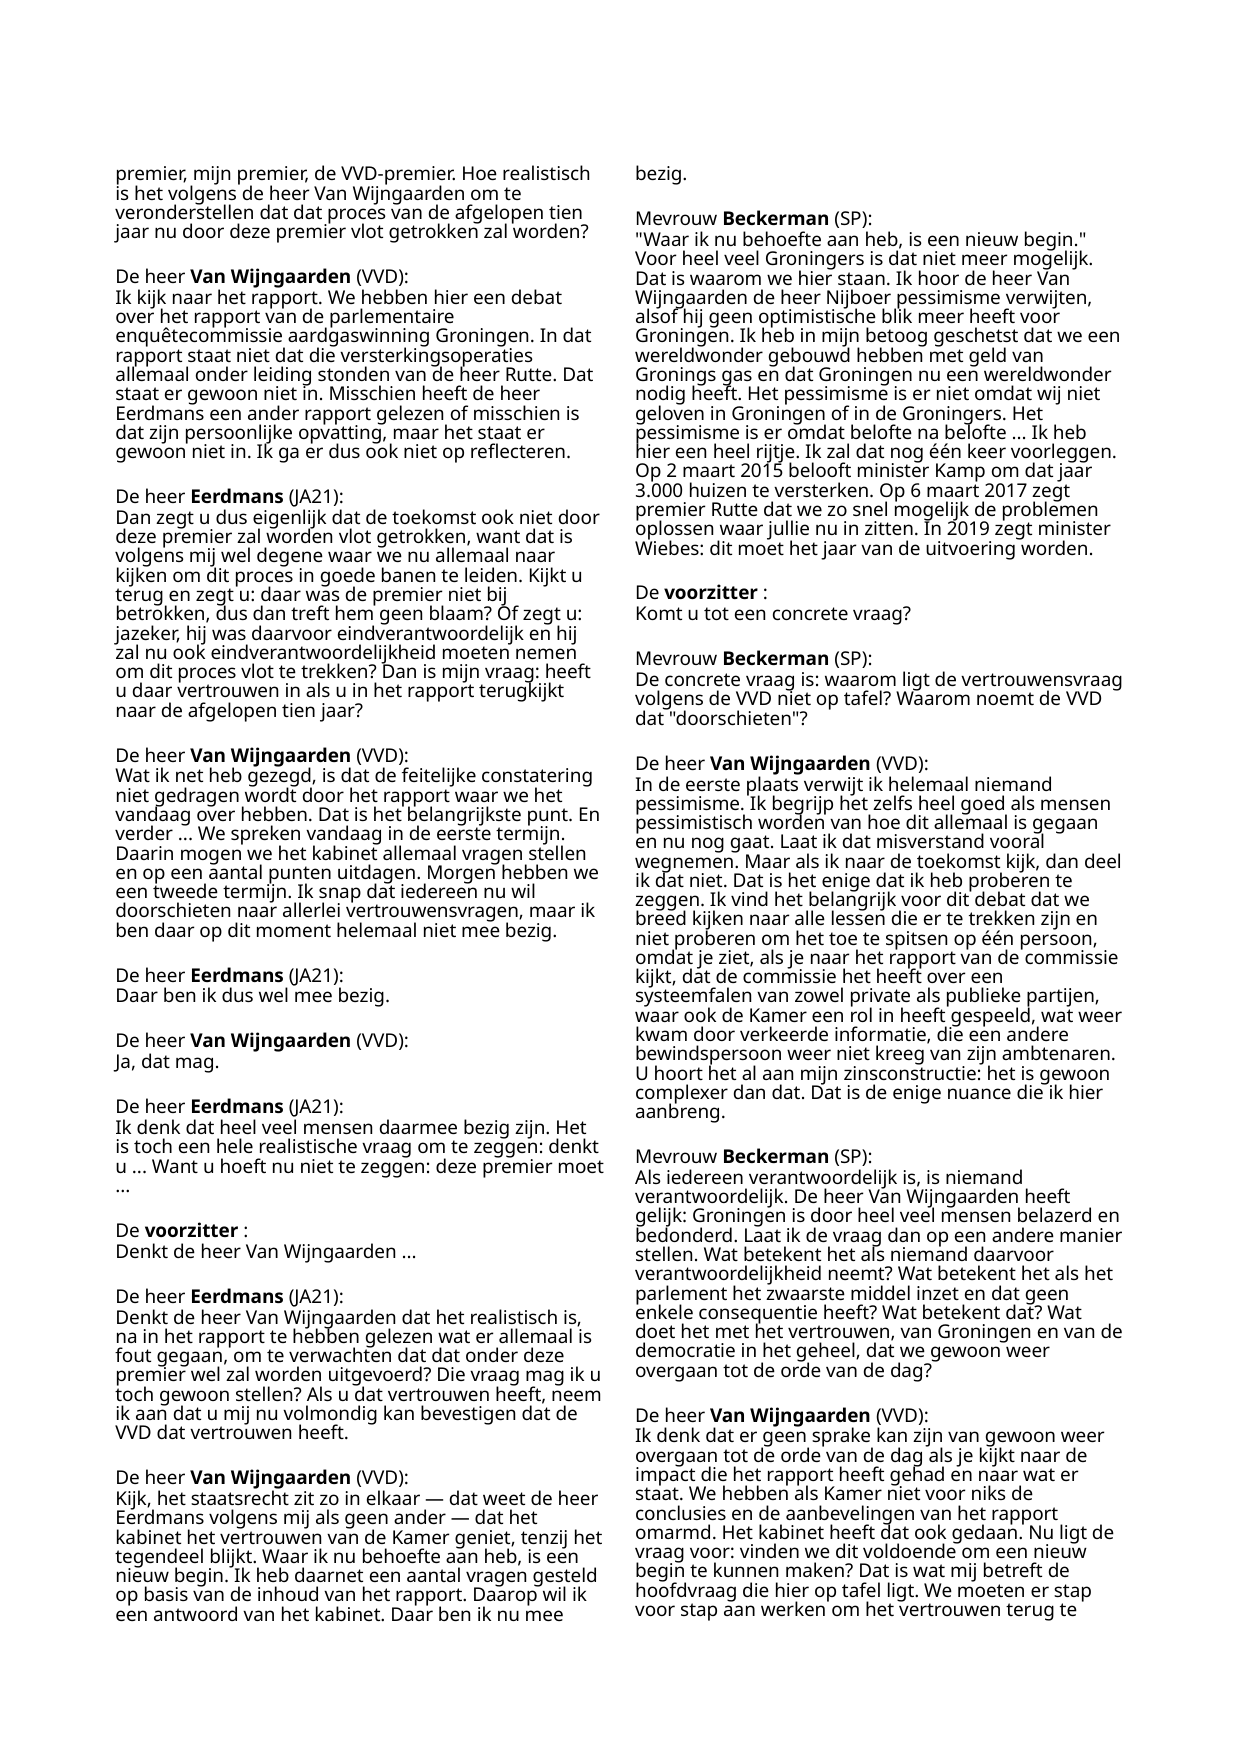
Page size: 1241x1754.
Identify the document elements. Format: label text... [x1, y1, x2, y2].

text Denkt de heer Van Wijngaarden ... [115, 1243, 605, 1262]
text bezig. [635, 165, 1125, 184]
text Mevrouw Beckerman (SP): [635, 645, 1125, 671]
text De heer Van Wijngaarden (VVD): [635, 750, 1125, 776]
text Kijk, het staatsrecht zit zo in elkaar — dat weet de heer Eerdmans volgens mij als geen ander — dat het kabinet het vertrouwen van de Kamer geniet, tenzij het tegendeel blijkt. Waar ik nu behoefte aan heb, is een nieuw begin. Ik heb daarnet een aantal vragen gesteld op basis van de inhoud van het rapport. Daarop wil ik een antwoord van het kabinet. Daar ben ik nu mee [115, 1490, 605, 1625]
text De heer Van Wijngaarden (VVD): [115, 742, 605, 767]
text Komt u tot een concrete vraag? [635, 605, 1125, 624]
text In de eerste plaats verwijt ik helemaal niemand pessimisme. Ik begrijp het zelfs heel goed als mensen pessimistisch worden van hoe dit allemaal is gegaan en nu nog gaat. Laat ik dat misverstand vooral wegnemen. Maar als ik naar de toekomst kijk, dan deel ik dat niet. Dat is het enige dat ik heb proberen te zeggen. Ik vind het belangrijk voor dit debat dat we breed kijken naar alle lessen die er te trekken zijn en niet proberen om het toe te spitsen op één persoon, omdat je ziet, als je naar het rapport van de commissie kijkt, dat de commissie het heeft over een systeemfalen van zowel private als publieke partijen, waar ook de Kamer een rol in heeft gespeeld, wat weer kwam door verkeerde informatie, die een andere bewindspersoon weer niet kreeg van zijn ambtenaren. U hoort het al aan mijn zinsconstructie: het is gewoon complexer dan dat. Dat is de enige nuance die ik hier aanbreng. [635, 776, 1125, 1122]
text De heer Eerdmans (JA21): [115, 1283, 605, 1309]
text De heer Van Wijngaarden (VVD): [115, 1464, 605, 1490]
text Daar ben ik dus wel mee bezig. [115, 987, 605, 1007]
text Ik kijk naar het rapport. We hebben hier een debat over het rapport van de parlementaire enquêtecommissie aardgaswinning Groningen. In dat rapport staat niet dat die versterkingsoperaties allemaal onder leiding stonden van de heer Rutte. Dat staat er gewoon niet in. Misschien heeft de heer Eerdmans een ander rapport gelezen of misschien is dat zijn persoonlijke opvatting, maar het staat er gewoon niet in. Ik ga er dus ook niet op reflecteren. [115, 289, 605, 462]
text Als iedereen verantwoordelijk is, is niemand verantwoordelijk. De heer Van Wijngaarden heeft gelijk: Groningen is door heel veel mensen belazerd en bedonderd. Laat ik de vraag dan op een andere manier stellen. Wat betekent het als niemand daarvoor verantwoordelijkheid neemt? Wat betekent het als het parlement het zwaarste middel inzet en dat geen enkele consequentie heeft? Wat betekent dat? Wat doet het met het vertrouwen, van Groningen en van de democratie in het geheel, dat we gewoon weer overgaan tot de orde van de dag? [635, 1169, 1125, 1381]
text Mevrouw Beckerman (SP): [635, 205, 1125, 231]
text De heer Eerdmans (JA21): [115, 1093, 605, 1119]
text Dan zegt u dus eigenlijk dat de toekomst ook niet door deze premier zal worden vlot getrokken, want dat is volgens mij wel degene waar we nu allemaal naar kijken om dit proces in goede banen te leiden. Kijkt u terug en zegt u: daar was de premier niet bij betrokken, dus dan treft hem geen blaam? Of zegt u: jazeker, hij was daarvoor eindverantwoordelijk en hij zal nu ook eindverantwoordelijkheid moeten nemen om dit proces vlot te trekken? Dan is mijn vraag: heeft u daar vertrouwen in als u in het rapport terugkijkt naar de afgelopen tien jaar? [115, 509, 605, 721]
text "Waar ik nu behoefte aan heb, is een nieuw begin." Voor heel veel Groningers is dat niet meer mogelijk. Dat is waarom we hier staan. Ik hoor de heer Van Wijngaarden de heer Nijboer pessimisme verwijten, alsof hij geen optimistische blik meer heeft voor Groningen. Ik heb in mijn betoog geschetst dat we een wereldwonder gebouwd hebben met geld van Gronings gas en dat Groningen nu een wereldwonder nodig heeft. Het pessimisme is er niet omdat wij niet geloven in Groningen of in de Groningers. Het pessimisme is er omdat belofte na belofte ... Ik heb hier een heel rijtje. Ik zal dat nog één keer voorleggen. Op 2 maart 2015 belooft minister Kamp om dat jaar 3.000 huizen te versterken. Op 6 maart 2017 zegt premier Rutte dat we zo snel mogelijk de problemen oplossen waar jullie nu in zitten. In 2019 zegt minister Wiebes: dit moet het jaar van de uitvoering worden. [635, 231, 1125, 559]
text De voorzitter : [635, 579, 1125, 605]
text De heer Van Wijngaarden (VVD): [635, 1402, 1125, 1427]
text De heer Van Wijngaarden (VVD): [115, 1028, 605, 1053]
text Denkt de heer Van Wijngaarden dat het realistisch is, na in het rapport te hebben gelezen wat er allemaal is fout gegaan, om te verwachten dat dat onder deze premier wel zal worden uitgevoerd? Die vraag mag ik u toch gewoon stellen? Als u dat vertrouwen heeft, neem ik aan dat u mij nu volmondig kan bevestigen dat de VVD dat vertrouwen heeft. [115, 1309, 605, 1443]
text Ik denk dat heel veel mensen daarmee bezig zijn. Het is toch een hele realistische vraag om te zeggen: denkt u ... Want u hoeft nu niet te zeggen: deze premier moet ... [115, 1119, 605, 1196]
text Ik denk dat er geen sprake kan zijn van gewoon weer overgaan tot de orde van de dag als je kijkt naar de impact die het rapport heeft gehad en naar wat er staat. We hebben als Kamer niet voor niks de conclusies en de aanbevelingen van het rapport omarmd. Het kabinet heeft dat ook gedaan. Nu ligt de vraag voor: vinden we dit voldoende om een nieuw begin te kunnen maken? Dat is wat mij betreft de hoofdvraag die hier op tafel ligt. We moeten er stap voor stap aan werken om het vertrouwen terug te [635, 1427, 1125, 1620]
text Wat ik net heb gezegd, is dat de feitelijke constatering niet gedragen wordt door het rapport waar we het vandaag over hebben. Dat is het belangrijkste punt. En verder ... We spreken vandaag in de eerste termijn. Daarin mogen we het kabinet allemaal vragen stellen en op een aantal punten uitdagen. Morgen hebben we een tweede termijn. Ik snap dat iedereen nu wil doorschieten naar allerlei vertrouwensvragen, maar ik ben daar op dit moment helemaal niet mee bezig. [115, 767, 605, 941]
text premier, mijn premier, de VVD-premier. Hoe realistisch is het volgens de heer Van Wijngaarden om te veronderstellen dat dat proces van de afgelopen tien jaar nu door deze premier vlot getrokken zal worden? [115, 165, 605, 242]
text De heer Eerdmans (JA21): [115, 962, 605, 987]
text Mevrouw Beckerman (SP): [635, 1143, 1125, 1169]
text De heer Eerdmans (JA21): [115, 483, 605, 509]
text De concrete vraag is: waarom ligt de vertrouwensvraag volgens de VVD niet op tafel? Waarom noemt de VVD dat "doorschieten"? [635, 671, 1125, 729]
text De voorzitter : [115, 1217, 605, 1243]
text Ja, dat mag. [115, 1053, 605, 1073]
text De heer Van Wijngaarden (VVD): [115, 263, 605, 289]
